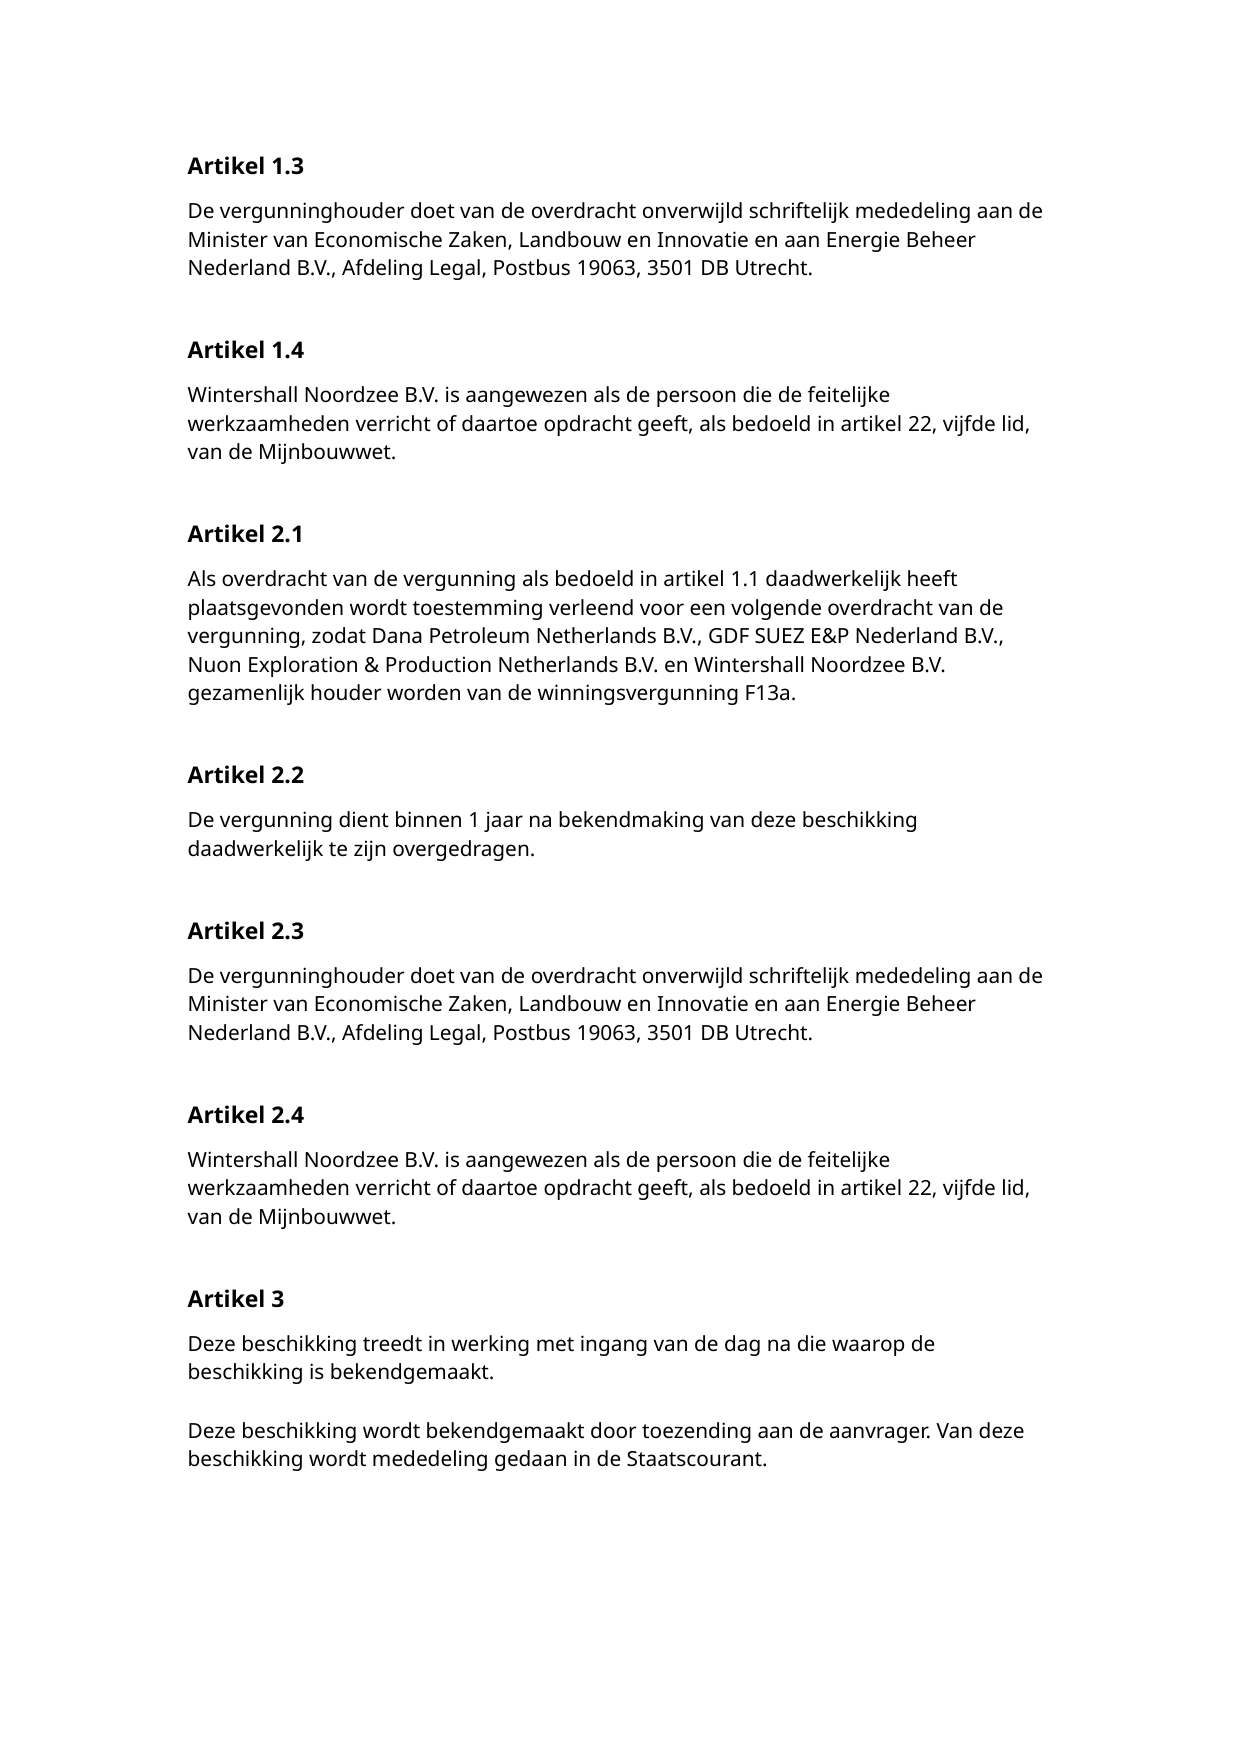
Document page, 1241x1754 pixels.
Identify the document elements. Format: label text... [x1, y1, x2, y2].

text Deze beschikking wordt bekendgemaakt door toezending aan de aanvrager. Van deze beschikking wordt mededeling gedaan in de Staatscourant. [187, 1416, 1053, 1473]
text De vergunninghouder doet van de overdracht onverwijld schriftelijk mededeling aan de Minister van Economische Zaken, Landbouw en Innovatie en aan Energie Beheer Nederland B.V., Afdeling Legal, Postbus 19063, 3501 DB Utrecht. [187, 961, 1053, 1046]
subtitle Artikel 2.1 [187, 518, 1053, 549]
text De vergunning dient binnen 1 jaar na bekendmaking van deze beschikking daadwerkelijk te zijn overgedragen. [187, 805, 1053, 862]
text Wintershall Noordzee B.V. is aangewezen als de persoon die de feitelijke werkzaamheden verricht of daartoe opdracht geeft, als bedoeld in artikel 22, vijfde lid, van de Mijnbouwwet. [187, 380, 1053, 466]
text Wintershall Noordzee B.V. is aangewezen als de persoon die de feitelijke werkzaamheden verricht of daartoe opdracht geeft, als bedoeld in artikel 22, vijfde lid, van de Mijnbouwwet. [187, 1145, 1053, 1230]
subtitle Artikel 2.4 [187, 1099, 1053, 1130]
subtitle Artikel 2.3 [187, 915, 1053, 946]
subtitle Artikel 3 [187, 1283, 1053, 1314]
subtitle Artikel 1.3 [187, 150, 1053, 181]
text De vergunninghouder doet van de overdracht onverwijld schriftelijk mededeling aan de Minister van Economische Zaken, Landbouw en Innovatie en aan Energie Beheer Nederland B.V., Afdeling Legal, Postbus 19063, 3501 DB Utrecht. [187, 196, 1053, 282]
subtitle Artikel 2.2 [187, 759, 1053, 790]
text Als overdracht van de vergunning als bedoeld in artikel 1.1 daadwerkelijk heeft plaatsgevonden wordt toestemming verleend voor een volgende overdracht van de vergunning, zodat Dana Petroleum Netherlands B.V., GDF SUEZ E&P Nederland B.V., Nuon Exploration & Production Netherlands B.V. en Wintershall Noordzee B.V. gezamenlijk houder worden van de winningsvergunning F13a. [187, 564, 1053, 707]
subtitle Artikel 1.4 [187, 334, 1053, 365]
text Deze beschikking treedt in werking met ingang van de dag na die waarop de beschikking is bekendgemaakt. [187, 1329, 1053, 1386]
